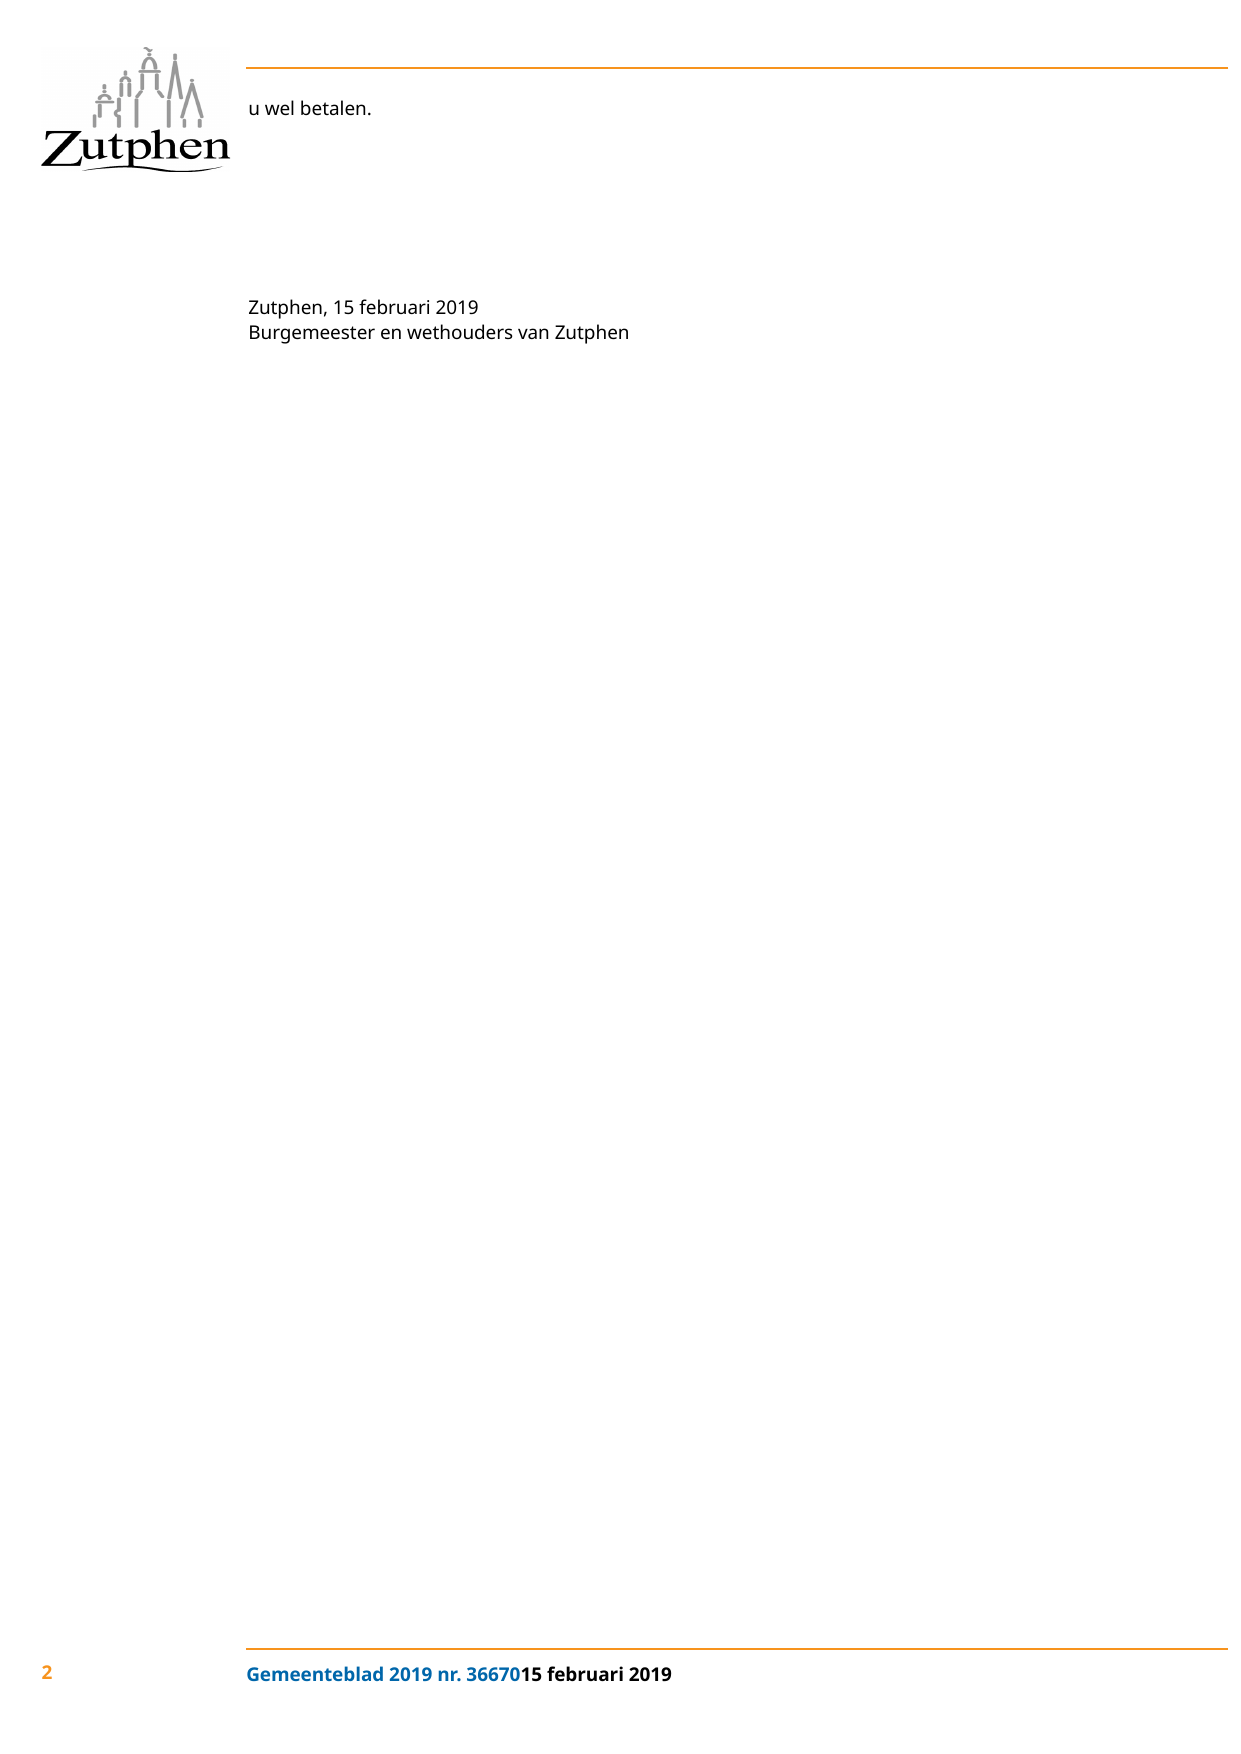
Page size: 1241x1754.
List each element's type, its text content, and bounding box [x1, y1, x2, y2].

picture [41, 47, 231, 172]
text u wel betalen. [248, 95, 1152, 121]
text Zutphen, 15 februari 2019 [248, 294, 1152, 319]
text Burgemeester en wethouders van Zutphen [248, 319, 1152, 345]
